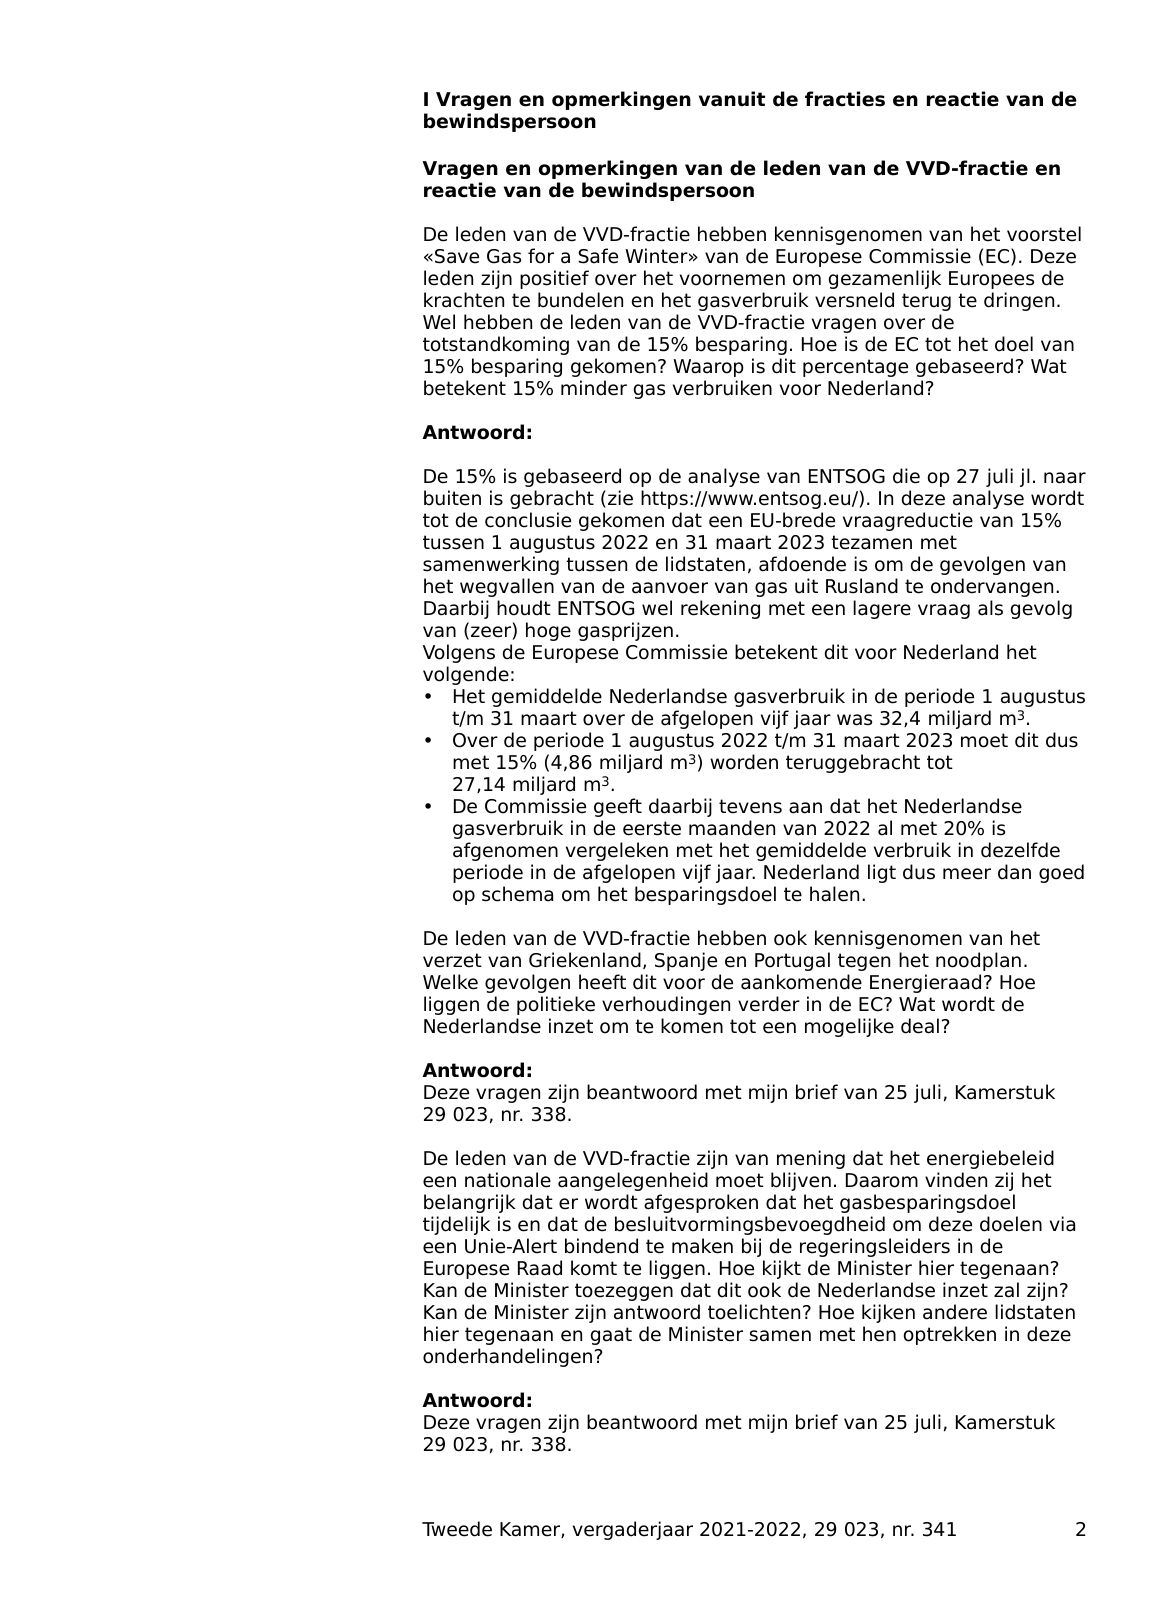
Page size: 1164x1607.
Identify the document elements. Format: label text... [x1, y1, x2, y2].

subtitle I Vragen en opmerkingen vanuit de fracties en reactie van de bewindspersoon [422, 89, 1087, 133]
text • De Commissie geeft daarbij tevens aan dat het Nederlandse gasverbruik in de eerste maanden van 2022 al met 20% is afgenomen vergeleken met het gemiddelde verbruik in dezelfde periode in de afgelopen vijf jaar. Nederland ligt dus meer dan goed op schema om het besparingsdoel te halen. [422, 796, 1087, 906]
text Deze vragen zijn beantwoord met mijn brief van 25 juli, Kamerstuk 29 023, nr. 338. [422, 1082, 1087, 1126]
text Volgens de Europese Commissie betekent dit voor Nederland het volgende: [422, 642, 1087, 686]
text De leden van de VVD-fractie zijn van mening dat het energiebeleid een nationale aangelegenheid moet blijven. Daarom vinden zij het belangrijk dat er wordt afgesproken dat het gasbesparingsdoel tijdelijk is en dat de besluitvormingsbevoegdheid om deze doelen via een Unie-Alert bindend te maken bij de regeringsleiders in de Europese Raad komt te liggen. Hoe kijkt de Minister hier tegenaan? Kan de Minister toezeggen dat dit ook de Nederlandse inzet zal zijn? Kan de Minister zijn antwoord toelichten? Hoe kijken andere lidstaten hier tegenaan en gaat de Minister samen met hen optrekken in deze onderhandelingen? [422, 1148, 1087, 1368]
subtitle Vragen en opmerkingen van de leden van de VVD-fractie en reactie van de bewindspersoon [422, 158, 1087, 202]
text De leden van de VVD-fractie hebben ook kennisgenomen van het verzet van Griekenland, Spanje en Portugal tegen het noodplan. Welke gevolgen heeft dit voor de aankomende Energieraad? Hoe liggen de politieke verhoudingen verder in de EC? Wat wordt de Nederlandse inzet om te komen tot een mogelijke deal? [422, 928, 1087, 1038]
subtitle Antwoord: [422, 1390, 1087, 1412]
text De 15% is gebaseerd op de analyse van ENTSOG die op 27 juli jl. naar buiten is gebracht (zie https://www.entsog.eu/). In deze analyse wordt tot de conclusie gekomen dat een EU-brede vraagreductie van 15% tussen 1 augustus 2022 en 31 maart 2023 tezamen met samenwerking tussen de lidstaten, afdoende is om de gevolgen van het wegvallen van de aanvoer van gas uit Rusland te ondervangen. Daarbij houdt ENTSOG wel rekening met een lagere vraag als gevolg van (zeer) hoge gasprijzen. [422, 466, 1087, 642]
text • Over de periode 1 augustus 2022 t/m 31 maart 2023 moet dit dus met 15% (4,86 miljard m3) worden teruggebracht tot 27,14 miljard m3. [422, 730, 1087, 796]
subtitle Antwoord: [422, 1060, 1087, 1082]
text De leden van de VVD-fractie hebben kennisgenomen van het voorstel «Save Gas for a Safe Winter» van de Europese Commissie (EC). Deze leden zijn positief over het voornemen om gezamenlijk Europees de krachten te bundelen en het gasverbruik versneld terug te dringen. Wel hebben de leden van de VVD-fractie vragen over de totstandkoming van de 15% besparing. Hoe is de EC tot het doel van 15% besparing gekomen? Waarop is dit percentage gebaseerd? Wat betekent 15% minder gas verbruiken voor Nederland? [422, 224, 1087, 400]
text • Het gemiddelde Nederlandse gasverbruik in de periode 1 augustus t/m 31 maart over de afgelopen vijf jaar was 32,4 miljard m3. [422, 686, 1087, 730]
text Deze vragen zijn beantwoord met mijn brief van 25 juli, Kamerstuk 29 023, nr. 338. [422, 1412, 1087, 1456]
subtitle Antwoord: [422, 422, 1087, 444]
